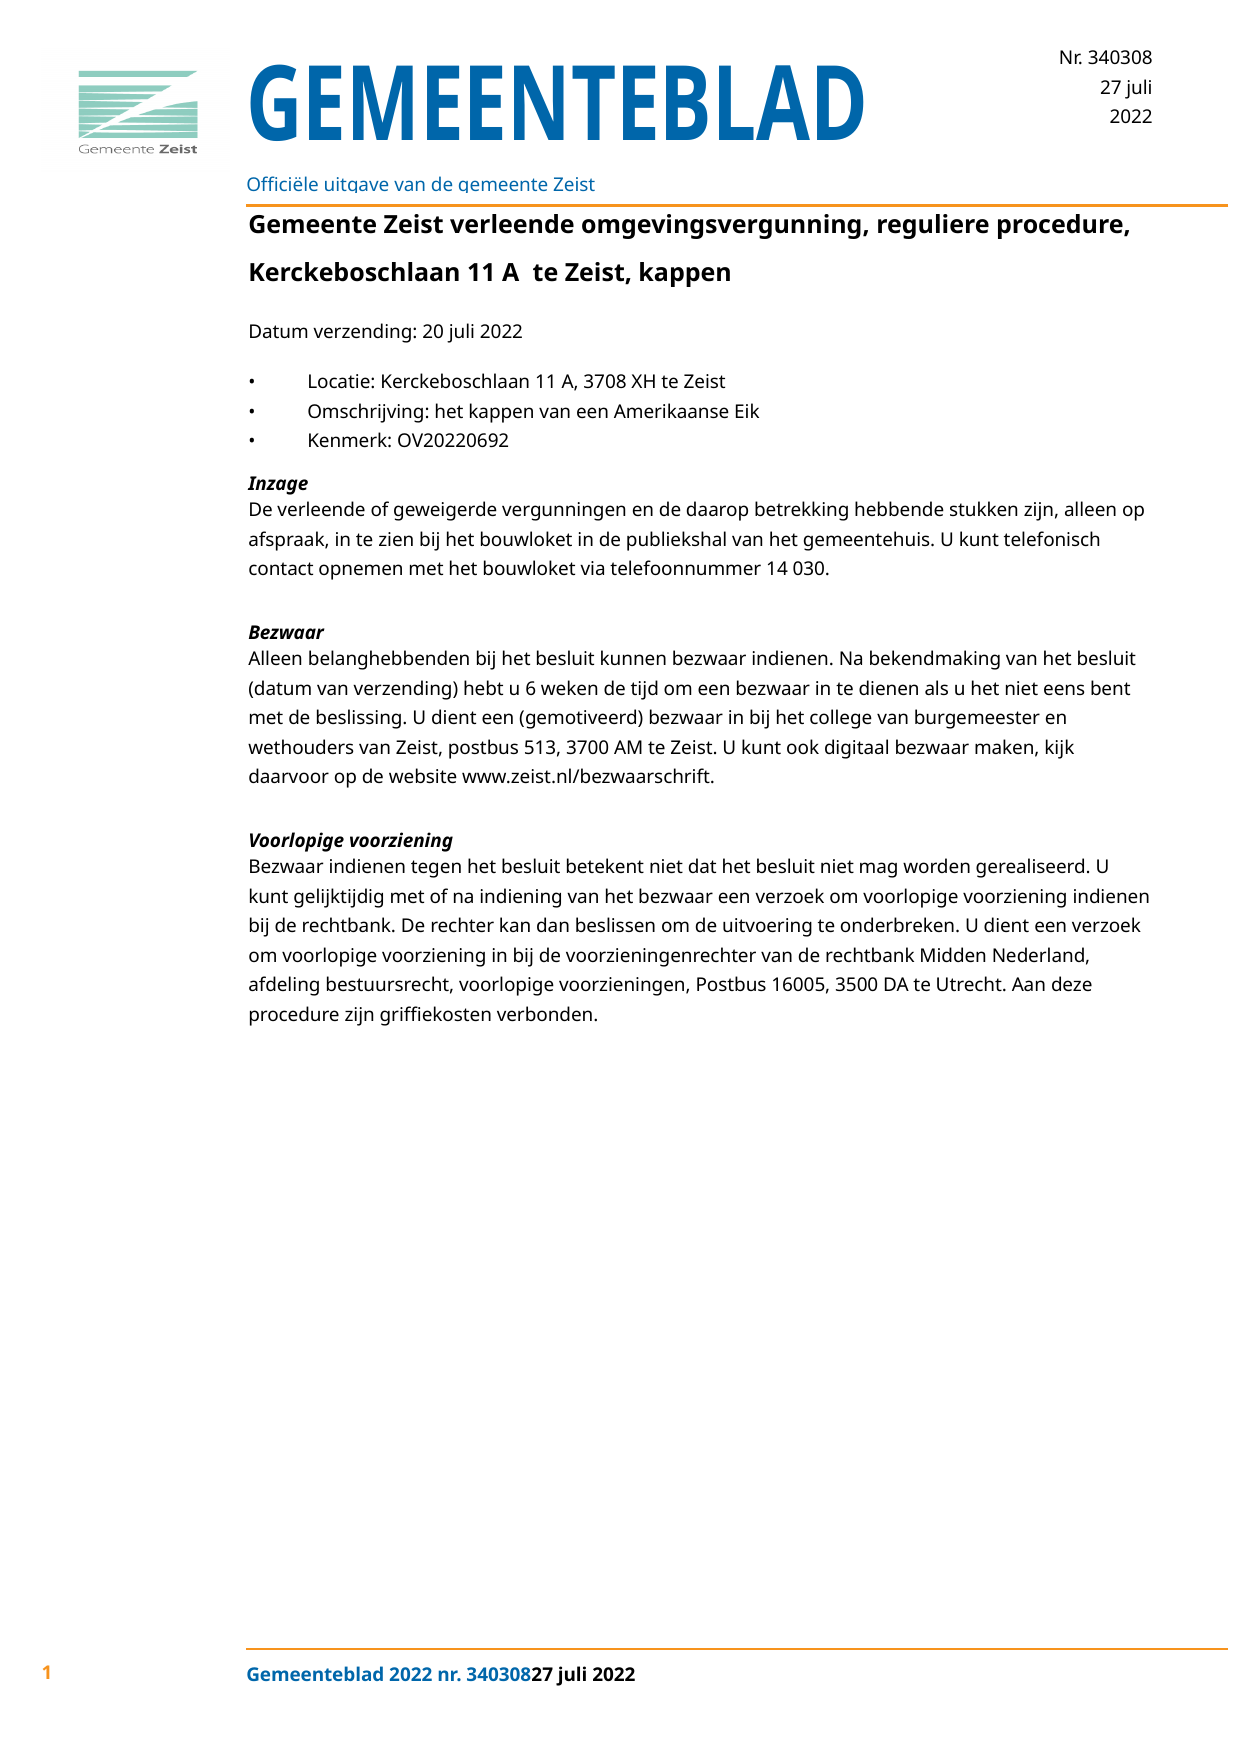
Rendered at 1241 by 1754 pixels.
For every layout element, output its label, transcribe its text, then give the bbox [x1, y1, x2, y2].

list Locatie: Kerckeboschlaan 11 A, 3708 XH te Zeist [248, 368, 1152, 394]
list Kenmerk: OV20220692 [248, 427, 1152, 453]
picture [41, 47, 231, 172]
text Inzage [248, 471, 1152, 496]
text Datum verzending: 20 juli 2022 [248, 318, 1152, 344]
text Voorlopige voorziening [248, 827, 1152, 853]
text Gemeente Zeist verleende omgevingsvergunning, reguliere procedure, Kerckeboschlaan 11 A te Zeist, kappen [248, 207, 1152, 288]
text Alleen belanghebbenden bij het besluit kunnen bezwaar indienen. Na bekendmaking van het besluit (datum van verzending) hebt u 6 weken de tijd om een bezwaar in te dienen als u het niet eens bent met de beslissing. U dient een (gemotiveerd) bezwaar in bij het college van burgemeester en wethouders van Zeist, postbus 513, 3700 AM te Zeist. U kunt ook digitaal bezwaar maken, kijk daarvoor op de website www.zeist.nl/bezwaarschrift. [248, 645, 1152, 789]
list Omschrijving: het kappen van een Amerikaanse Eik [248, 398, 1152, 424]
text Bezwaar [248, 619, 1152, 645]
text Bezwaar indienen tegen het besluit betekent niet dat het besluit niet mag worden gerealiseerd. U kunt gelijktijdig met of na indiening van het bezwaar een verzoek om voorlopige voorziening indienen bij de rechtbank. De rechter kan dan beslissen om de uitvoering te onderbreken. U dient een verzoek om voorlopige voorziening in bij de voorzieningenrechter van de rechtbank Midden Nederland, afdeling bestuursrecht, voorlopige voorzieningen, Postbus 16005, 3500 DA te Utrecht. Aan deze procedure zijn griffiekosten verbonden. [248, 853, 1152, 1027]
text De verleende of geweigerde vergunningen en de daarop betrekking hebbende stukken zijn, alleen op afspraak, in te zien bij het bouwloket in de publiekshal van het gemeentehuis. U kunt telefonisch contact opnemen met het bouwloket via telefoonnummer 14 030. [248, 496, 1152, 581]
